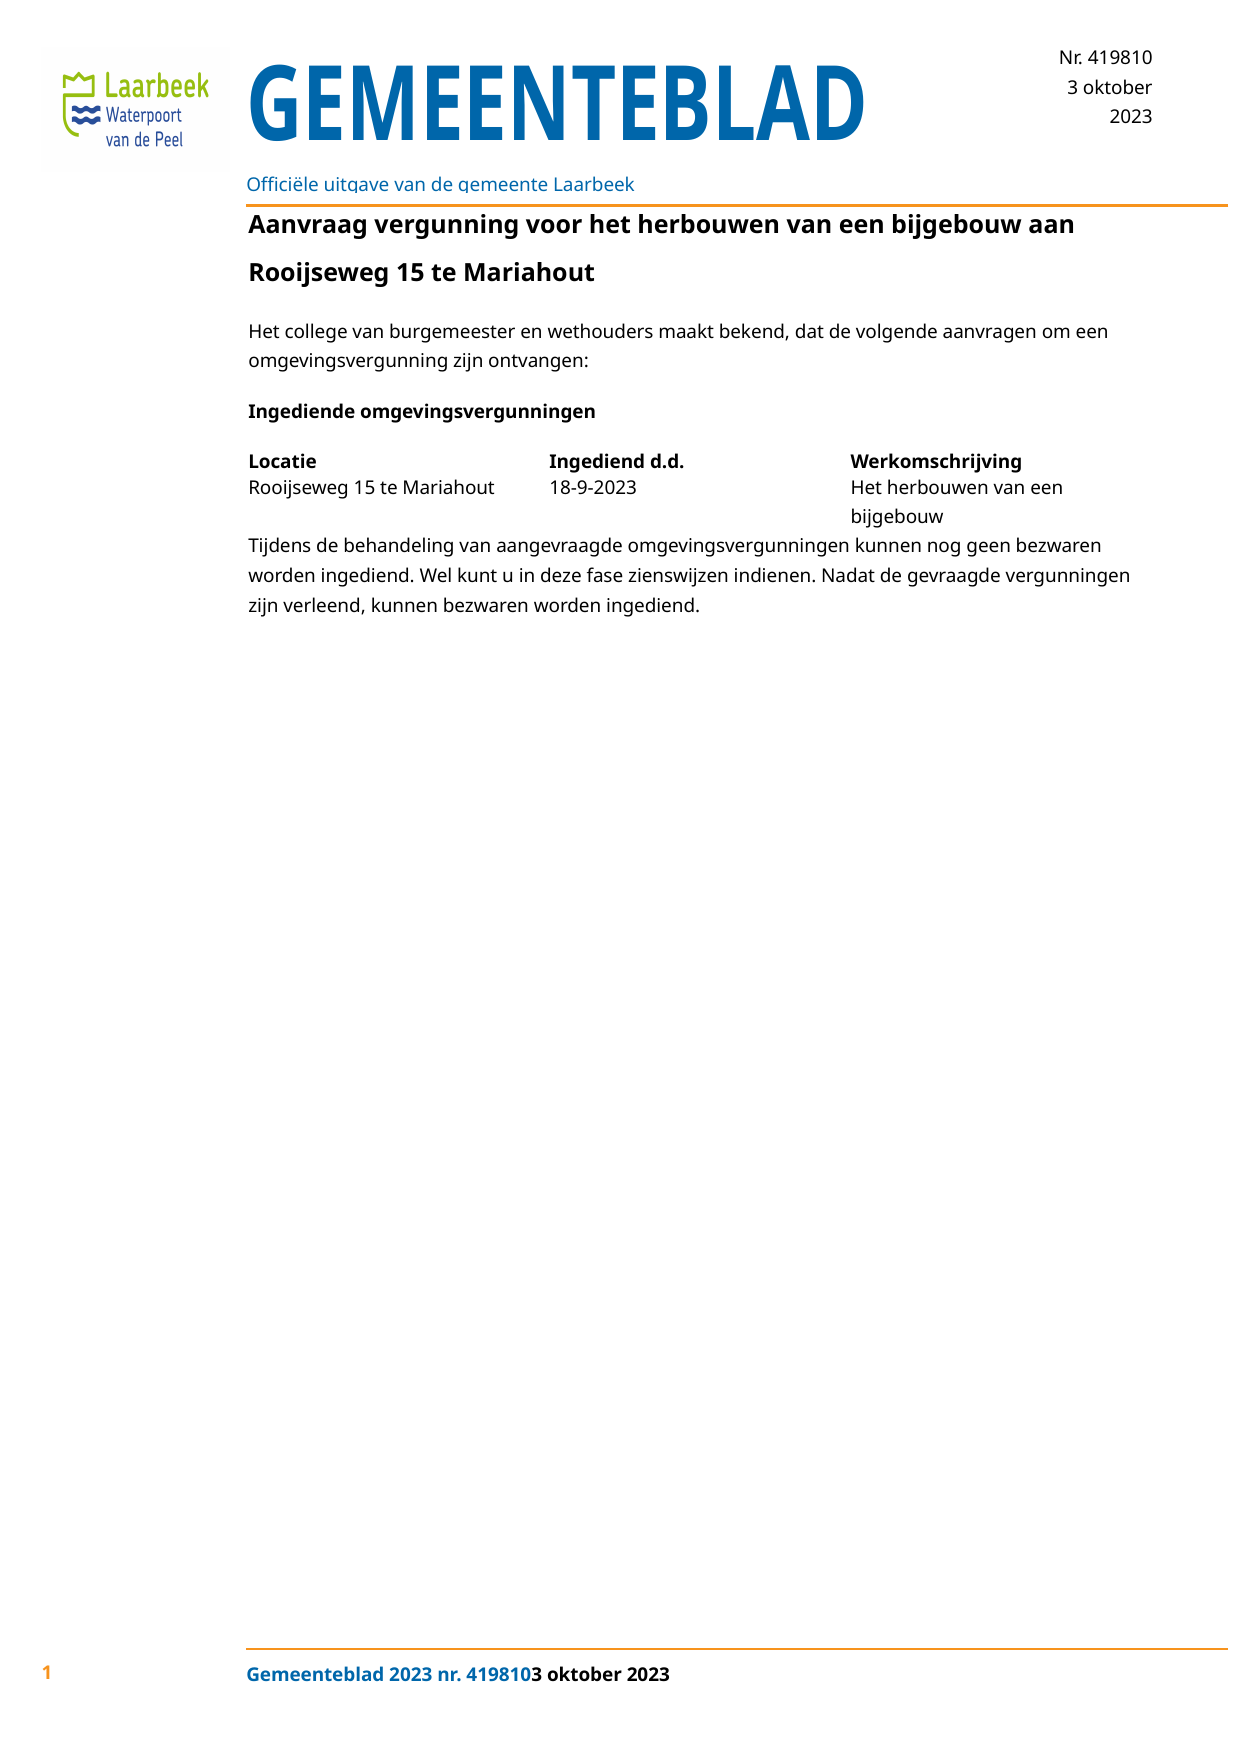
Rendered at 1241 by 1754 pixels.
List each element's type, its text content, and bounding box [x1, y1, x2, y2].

picture [41, 47, 231, 172]
table_header Ingediend d.d. [549, 449, 850, 474]
table_cell 18-9-2023 [549, 474, 850, 529]
table_header Locatie [248, 449, 549, 474]
text Het college van burgemeester en wethouders maakt bekend, dat de volgende aanvragen om een omgevingsvergunning zijn ontvangen: [248, 318, 1152, 373]
text Tijdens de behandeling van aangevraagde omgevingsvergunningen kunnen nog geen bezwaren worden ingediend. Wel kunt u in deze fase zienswijzen indienen. Nadat de gevraagde vergunningen zijn verleend, kunnen bezwaren worden ingediend. [248, 533, 1152, 618]
table_cell Rooijseweg 15 te Mariahout [248, 474, 549, 529]
text Ingediende omgevingsvergunningen [248, 398, 1152, 424]
table_header Werkomschrijving [850, 449, 1152, 474]
table_cell Het herbouwen van een bijgebouw [850, 474, 1152, 529]
text Aanvraag vergunning voor het herbouwen van een bijgebouw aan Rooijseweg 15 te Mariahout [248, 207, 1152, 288]
